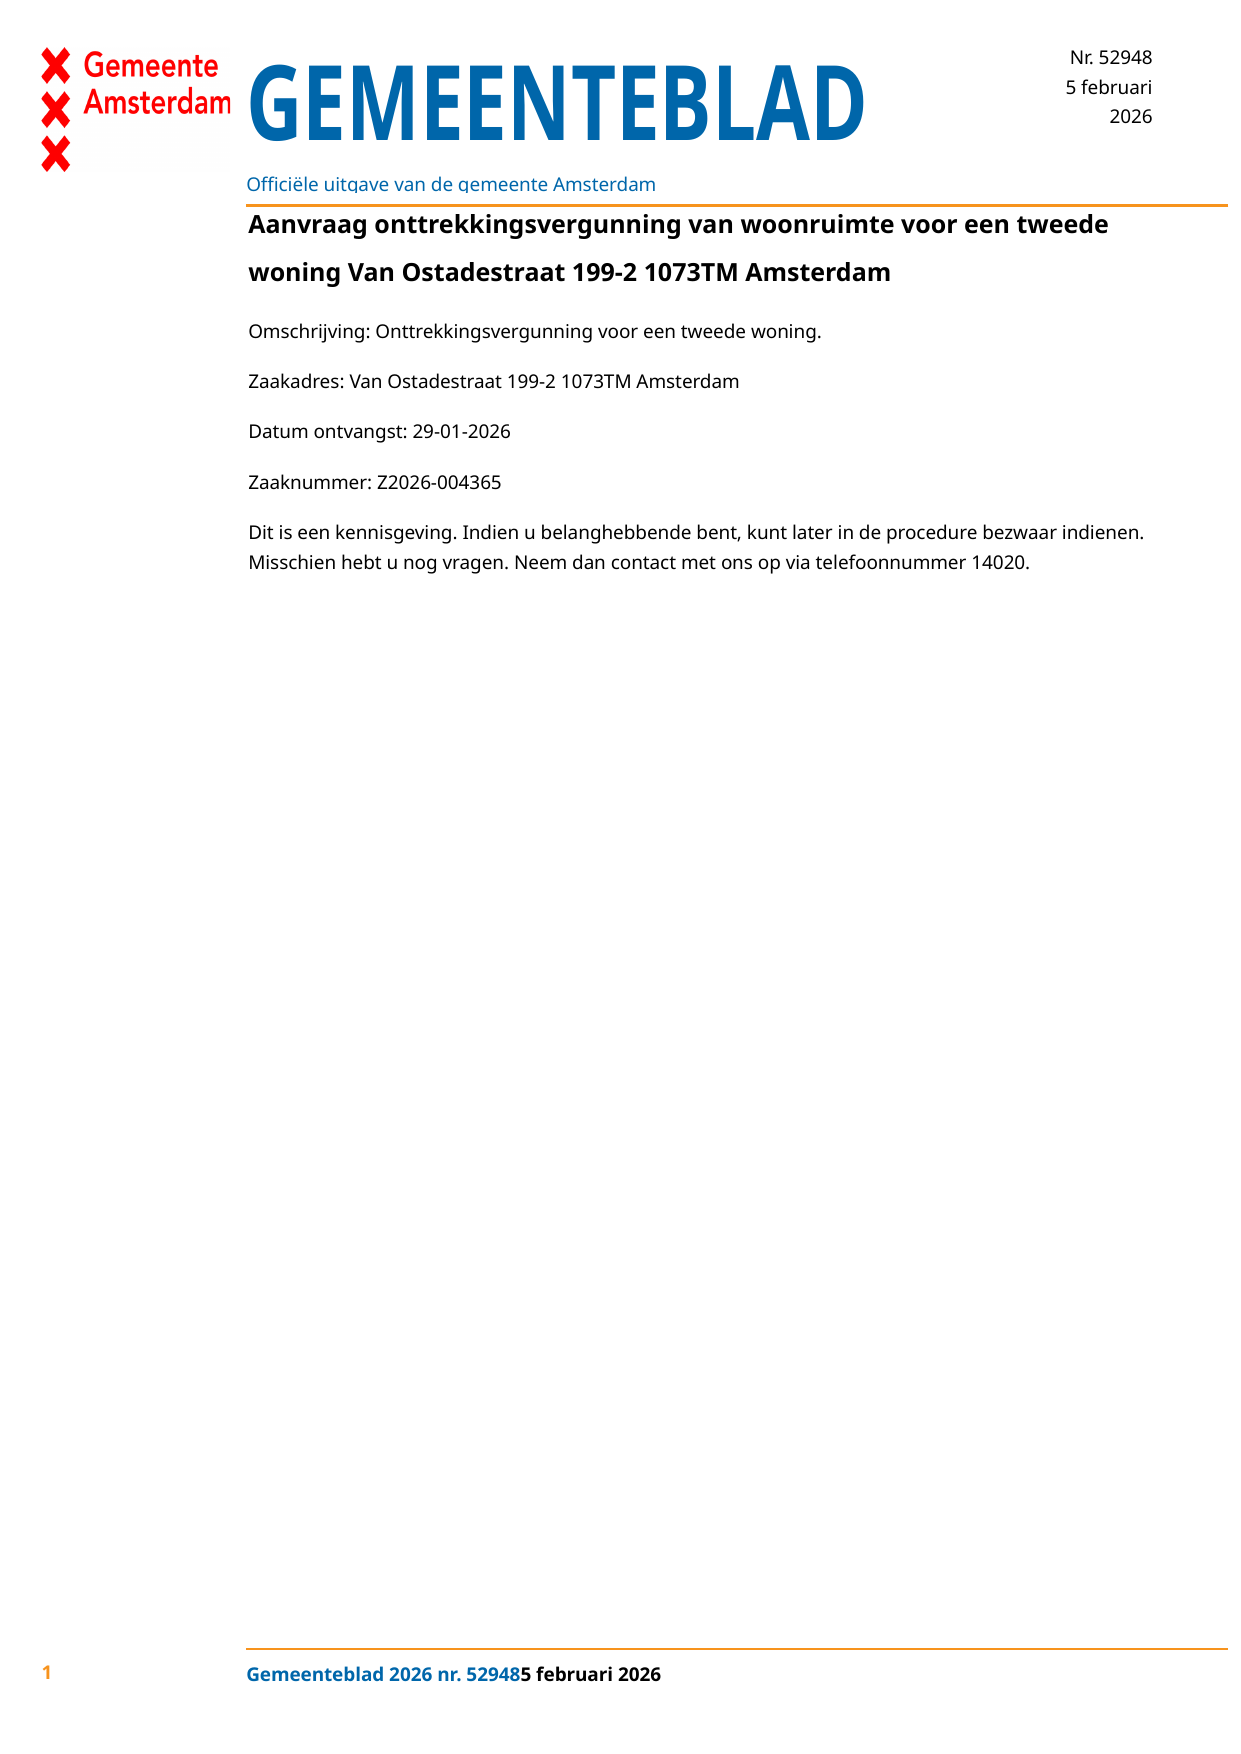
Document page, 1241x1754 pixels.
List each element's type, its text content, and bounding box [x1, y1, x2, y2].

text Aanvraag onttrekkingsvergunning van woonruimte voor een tweede woning Van Ostadestraat 199-2 1073TM Amsterdam [248, 207, 1152, 288]
text Datum ontvangst: 29-01-2026 [248, 419, 1152, 444]
picture [41, 47, 231, 172]
text Omschrijving: Onttrekkingsvergunning voor een tweede woning. [248, 318, 1152, 344]
text Zaaknummer: Z2026-004365 [248, 469, 1152, 495]
text Dit is een kennisgeving. Indien u belanghebbende bent, kunt later in de procedure bezwaar indienen. Misschien hebt u nog vragen. Neem dan contact met ons op via telefoonnummer 14020. [248, 519, 1152, 575]
text Zaakadres: Van Ostadestraat 199-2 1073TM Amsterdam [248, 368, 1152, 394]
